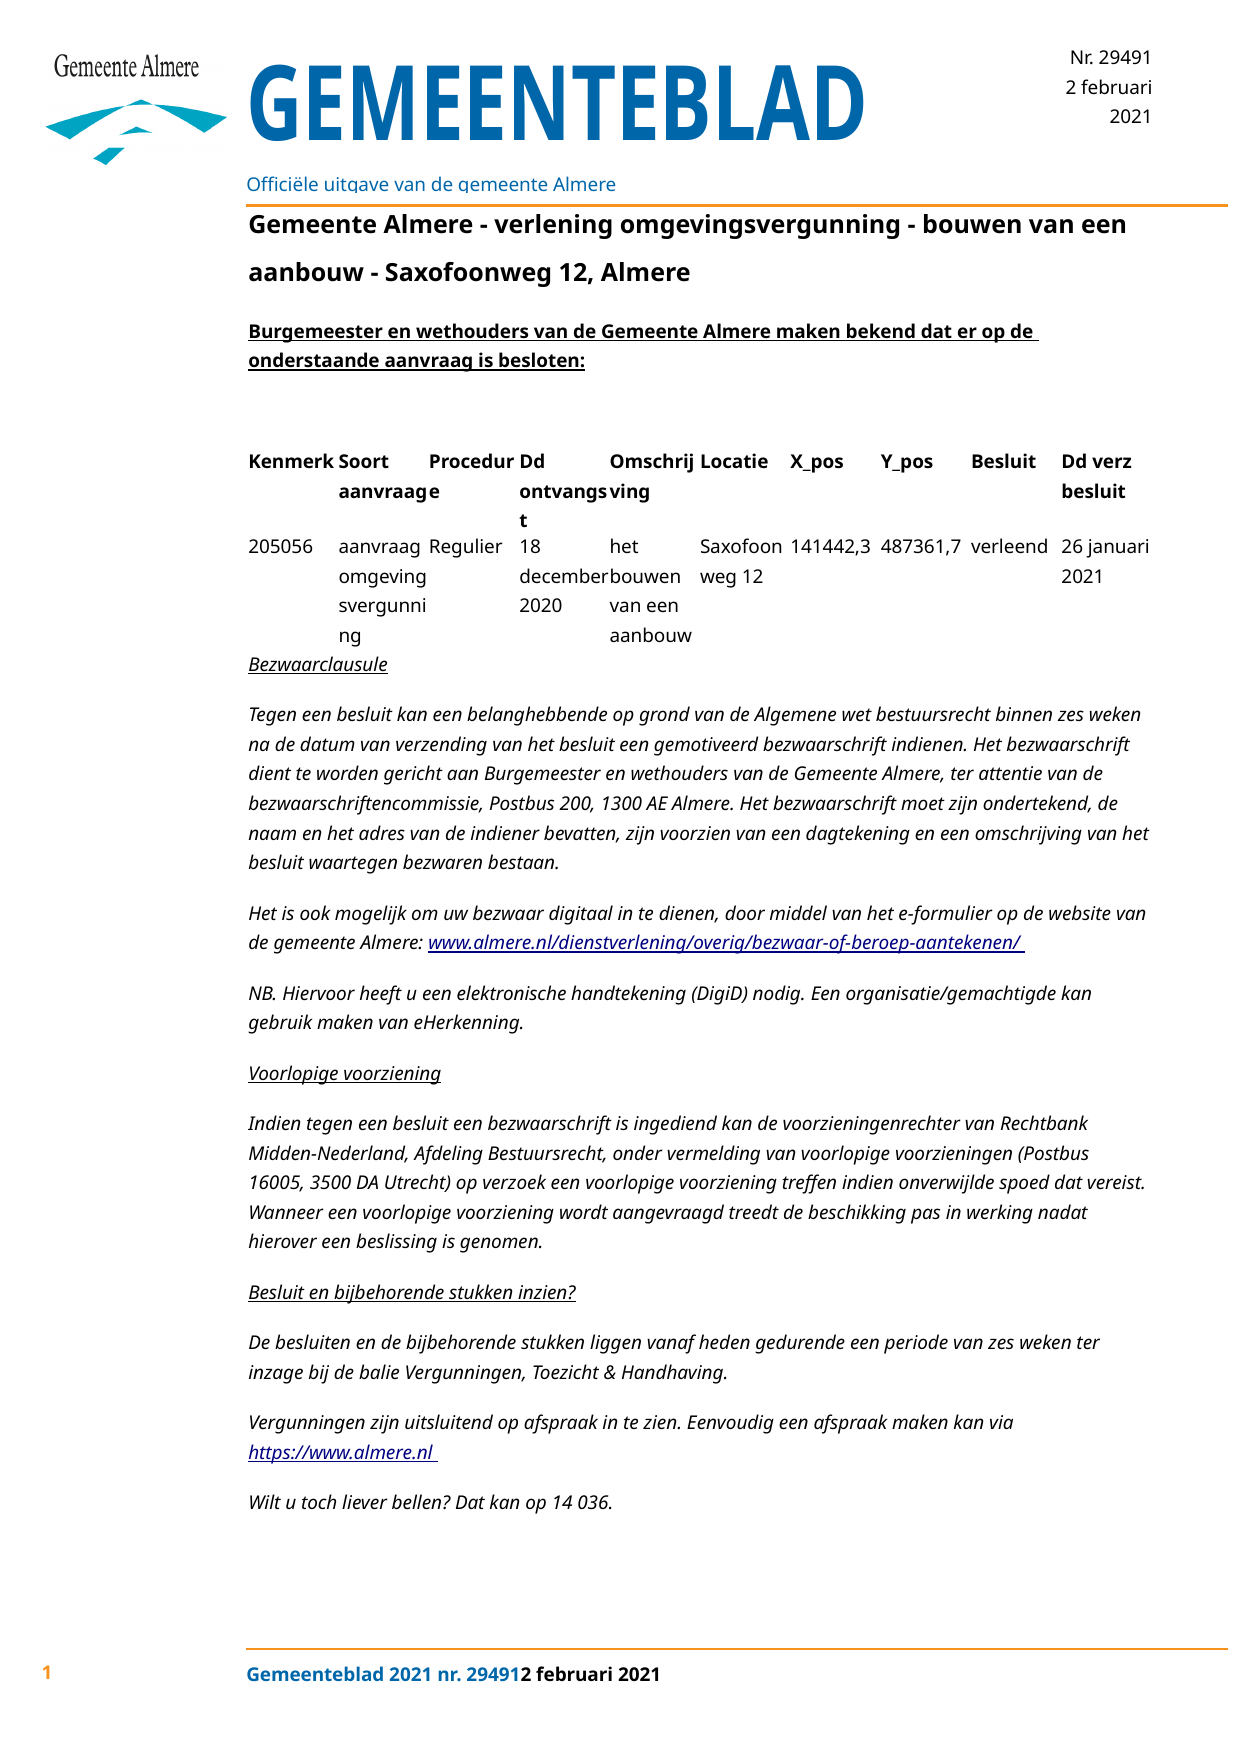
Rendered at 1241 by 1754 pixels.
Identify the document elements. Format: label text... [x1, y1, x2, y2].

text Wilt u toch liever bellen? Dat kan op 14 036. [248, 1489, 1152, 1515]
table_cell 18 december 2020 [519, 533, 609, 648]
text De besluiten en de bijbehorende stukken liggen vanaf heden gedurende een periode van zes weken ter inzage bij de balie Vergunningen, Toezicht & Handhaving. [248, 1329, 1152, 1385]
table_cell 141442,3 [790, 533, 881, 648]
table_cell Saxofoonweg 12 [700, 533, 790, 648]
table_cell aanvraag omgevingsvergunning [338, 533, 429, 648]
table_cell Regulier [429, 533, 519, 648]
text Burgemeester en wethouders van de Gemeente Almere maken bekend dat er op de onderstaande aanvraag is besloten: [248, 318, 1152, 373]
table_header Omschrijving [609, 449, 700, 533]
table_cell het bouwen van een aanbouw [609, 533, 700, 648]
table_header Soort aanvraag [338, 449, 429, 533]
table_header Kenmerk [248, 449, 338, 533]
table_cell 487361,7 [881, 533, 971, 648]
table_header Y_pos [881, 449, 971, 533]
table_header X_pos [790, 449, 881, 533]
table_cell 26 januari 2021 [1061, 533, 1152, 648]
table_cell 205056 [248, 533, 338, 648]
table_header Procedure [429, 449, 519, 533]
text Besluit en bijbehorende stukken inzien? [248, 1279, 1152, 1305]
text Het is ook mogelijk om uw bezwaar digitaal in te dienen, door middel van het e-formulier op de website van de gemeente Almere: www.almere.nl/dienstverlening/overig/bezwaar-of-beroep-aantekenen/ [248, 900, 1152, 955]
table_cell verleend [971, 533, 1061, 648]
text NB. Hiervoor heeft u een elektronische handtekening (DigiD) nodig. Een organisatie/gemachtigde kan gebruik maken van eHerkenning. [248, 980, 1152, 1035]
table_header Dd verz besluit [1061, 449, 1152, 533]
picture [41, 47, 231, 172]
text Gemeente Almere - verlening omgevingsvergunning - bouwen van een aanbouw - Saxofoonweg 12, Almere [248, 207, 1152, 288]
text Voorlopige voorziening [248, 1060, 1152, 1086]
text Tegen een besluit kan een belanghebbende op grond van de Algemene wet bestuursrecht binnen zes weken na de datum van verzending van het besluit een gemotiveerd bezwaarschrift indienen. Het bezwaarschrift dient te worden gericht aan Burgemeester en wethouders van de Gemeente Almere, ter attentie van de bezwaarschriftencommissie, Postbus 200, 1300 AE Almere. Het bezwaarschrift moet zijn ondertekend, de naam en het adres van de indiener bevatten, zijn voorzien van een dagtekening en een omschrijving van het besluit waartegen bezwaren bestaan. [248, 701, 1152, 875]
text Vergunningen zijn uitsluitend op afspraak in te zien. Eenvoudig een afspraak maken kan via https://www.almere.nl [248, 1409, 1152, 1465]
table_header Locatie [700, 449, 790, 533]
text Indien tegen een besluit een bezwaarschrift is ingediend kan de voorzieningenrechter van Rechtbank Midden-Nederland, Afdeling Bestuursrecht, onder vermelding van voorlopige voorzieningen (Postbus 16005, 3500 DA Utrecht) op verzoek een voorlopige voorziening treffen indien onverwijlde spoed dat vereist. Wanneer een voorlopige voorziening wordt aangevraagd treedt de beschikking pas in werking nadat hierover een beslissing is genomen. [248, 1110, 1152, 1254]
text Bezwaarclausule [248, 651, 1152, 677]
table_header Dd ontvangst [519, 449, 609, 533]
table_header Besluit [971, 449, 1061, 533]
